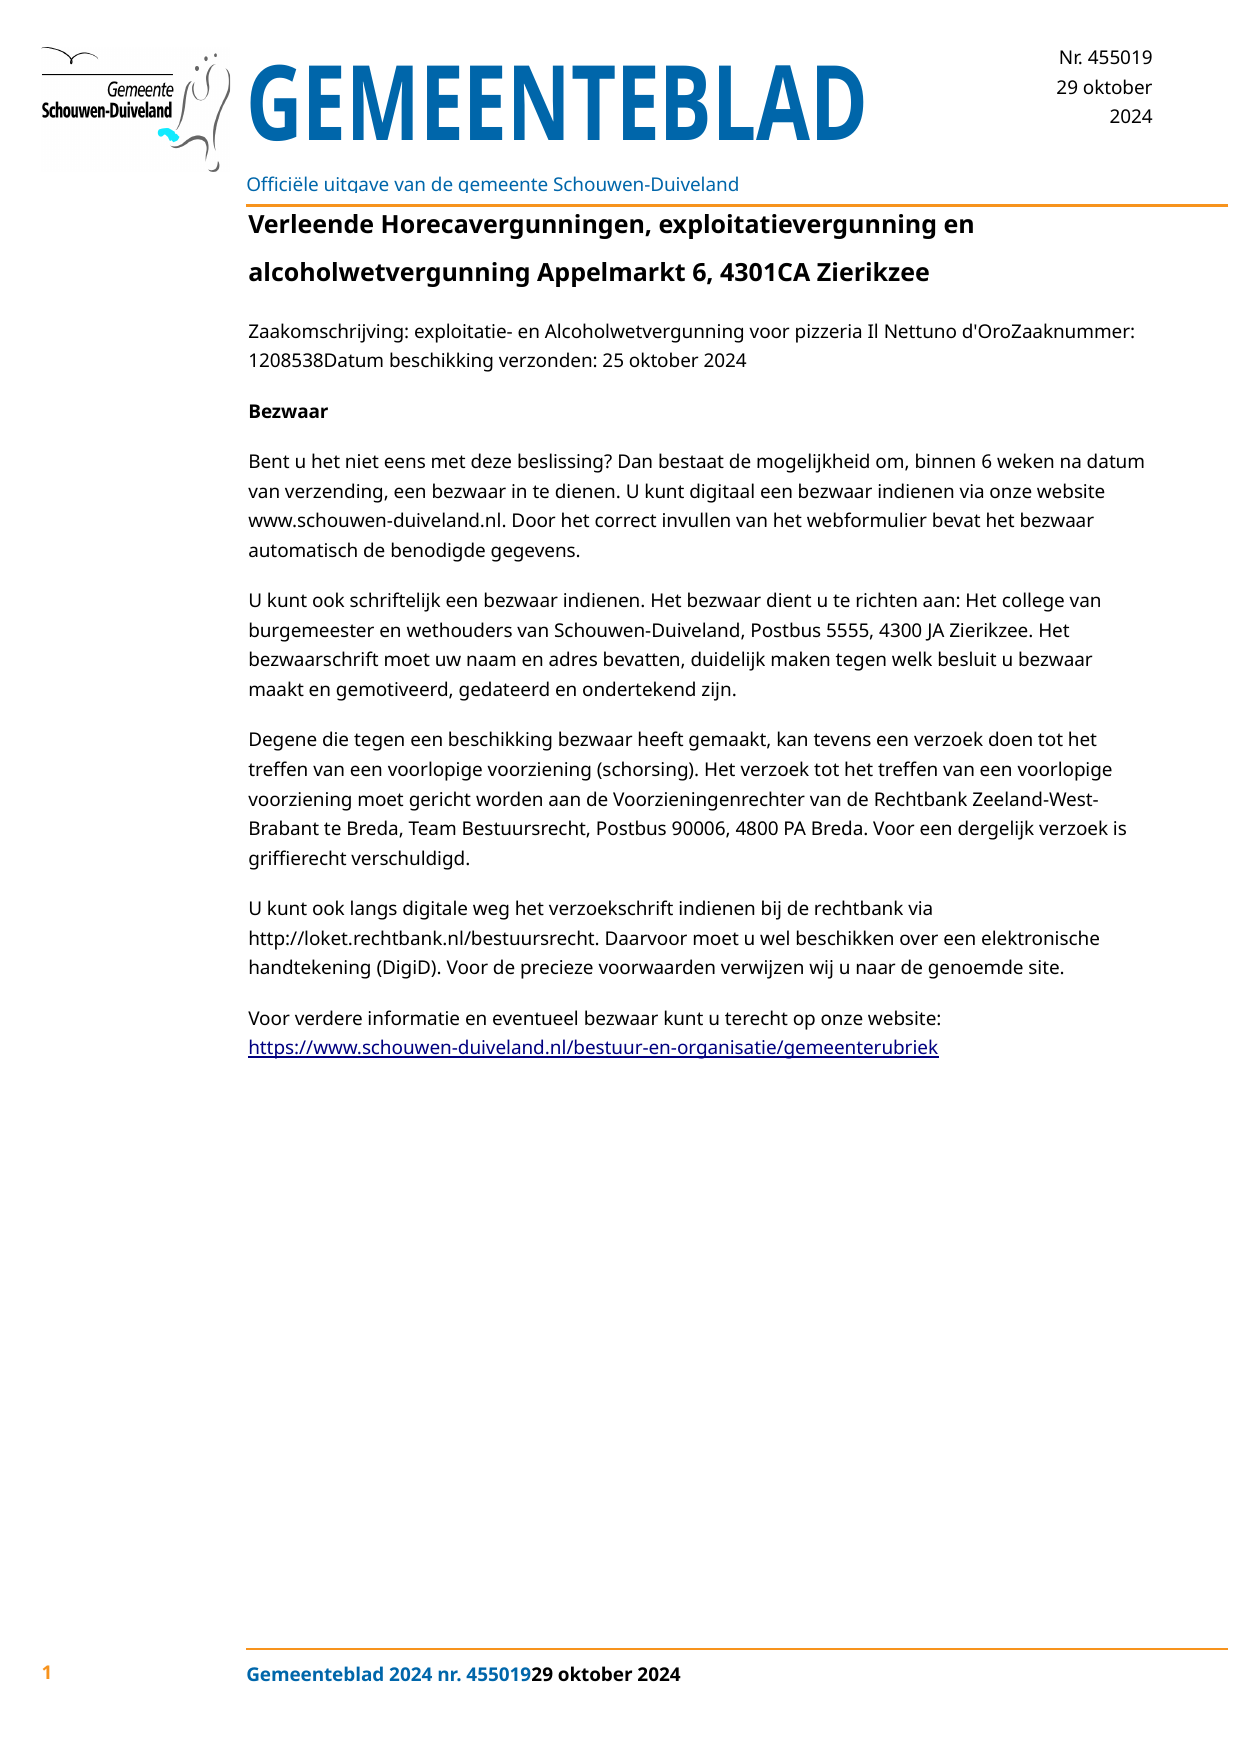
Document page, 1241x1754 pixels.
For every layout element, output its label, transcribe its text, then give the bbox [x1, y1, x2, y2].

text U kunt ook schriftelijk een bezwaar indienen. Het bezwaar dient u te richten aan: Het college van burgemeester en wethouders van Schouwen-Duiveland, Postbus 5555, 4300 JA Zierikzee. Het bezwaarschrift moet uw naam en adres bevatten, duidelijk maken tegen welk besluit u bezwaar maakt en gemotiveerd, gedateerd en ondertekend zijn. [248, 587, 1152, 702]
text Zaakomschrijving: exploitatie- en Alcoholwetvergunning voor pizzeria Il Nettuno d'OroZaaknummer: 1208538Datum beschikking verzonden: 25 oktober 2024 [248, 318, 1152, 373]
picture [41, 47, 231, 172]
text Degene die tegen een beschikking bezwaar heeft gemaakt, kan tevens een verzoek doen tot het treffen van een voorlopige voorziening (schorsing). Het verzoek tot het treffen van een voorlopige voorziening moet gericht worden aan de Voorzieningenrechter van de Rechtbank Zeeland-West-Brabant te Breda, Team Bestuursrecht, Postbus 90006, 4800 PA Breda. Voor een dergelijk verzoek is griffierecht verschuldigd. [248, 727, 1152, 871]
text Voor verdere informatie en eventueel bezwaar kunt u terecht op onze website: https://www.schouwen-duiveland.nl/bestuur-en-organisatie/gemeenterubriek [248, 1005, 1152, 1060]
text U kunt ook langs digitale weg het verzoekschrift indienen bij de rechtbank via http://loket.rechtbank.nl/bestuursrecht. Daarvoor moet u wel beschikken over een elektronische handtekening (DigiD). Voor de precieze voorwaarden verwijzen wij u naar de genoemde site. [248, 895, 1152, 980]
text Bent u het niet eens met deze beslissing? Dan bestaat de mogelijkheid om, binnen 6 weken na datum van verzending, een bezwaar in te dienen. U kunt digitaal een bezwaar indienen via onze website www.schouwen-duiveland.nl. Door het correct invullen van het webformulier bevat het bezwaar automatisch de benodigde gegevens. [248, 448, 1152, 563]
text Bezwaar [248, 398, 1152, 424]
text Verleende Horecavergunningen, exploitatievergunning en alcoholwetvergunning Appelmarkt 6, 4301CA Zierikzee [248, 207, 1152, 288]
